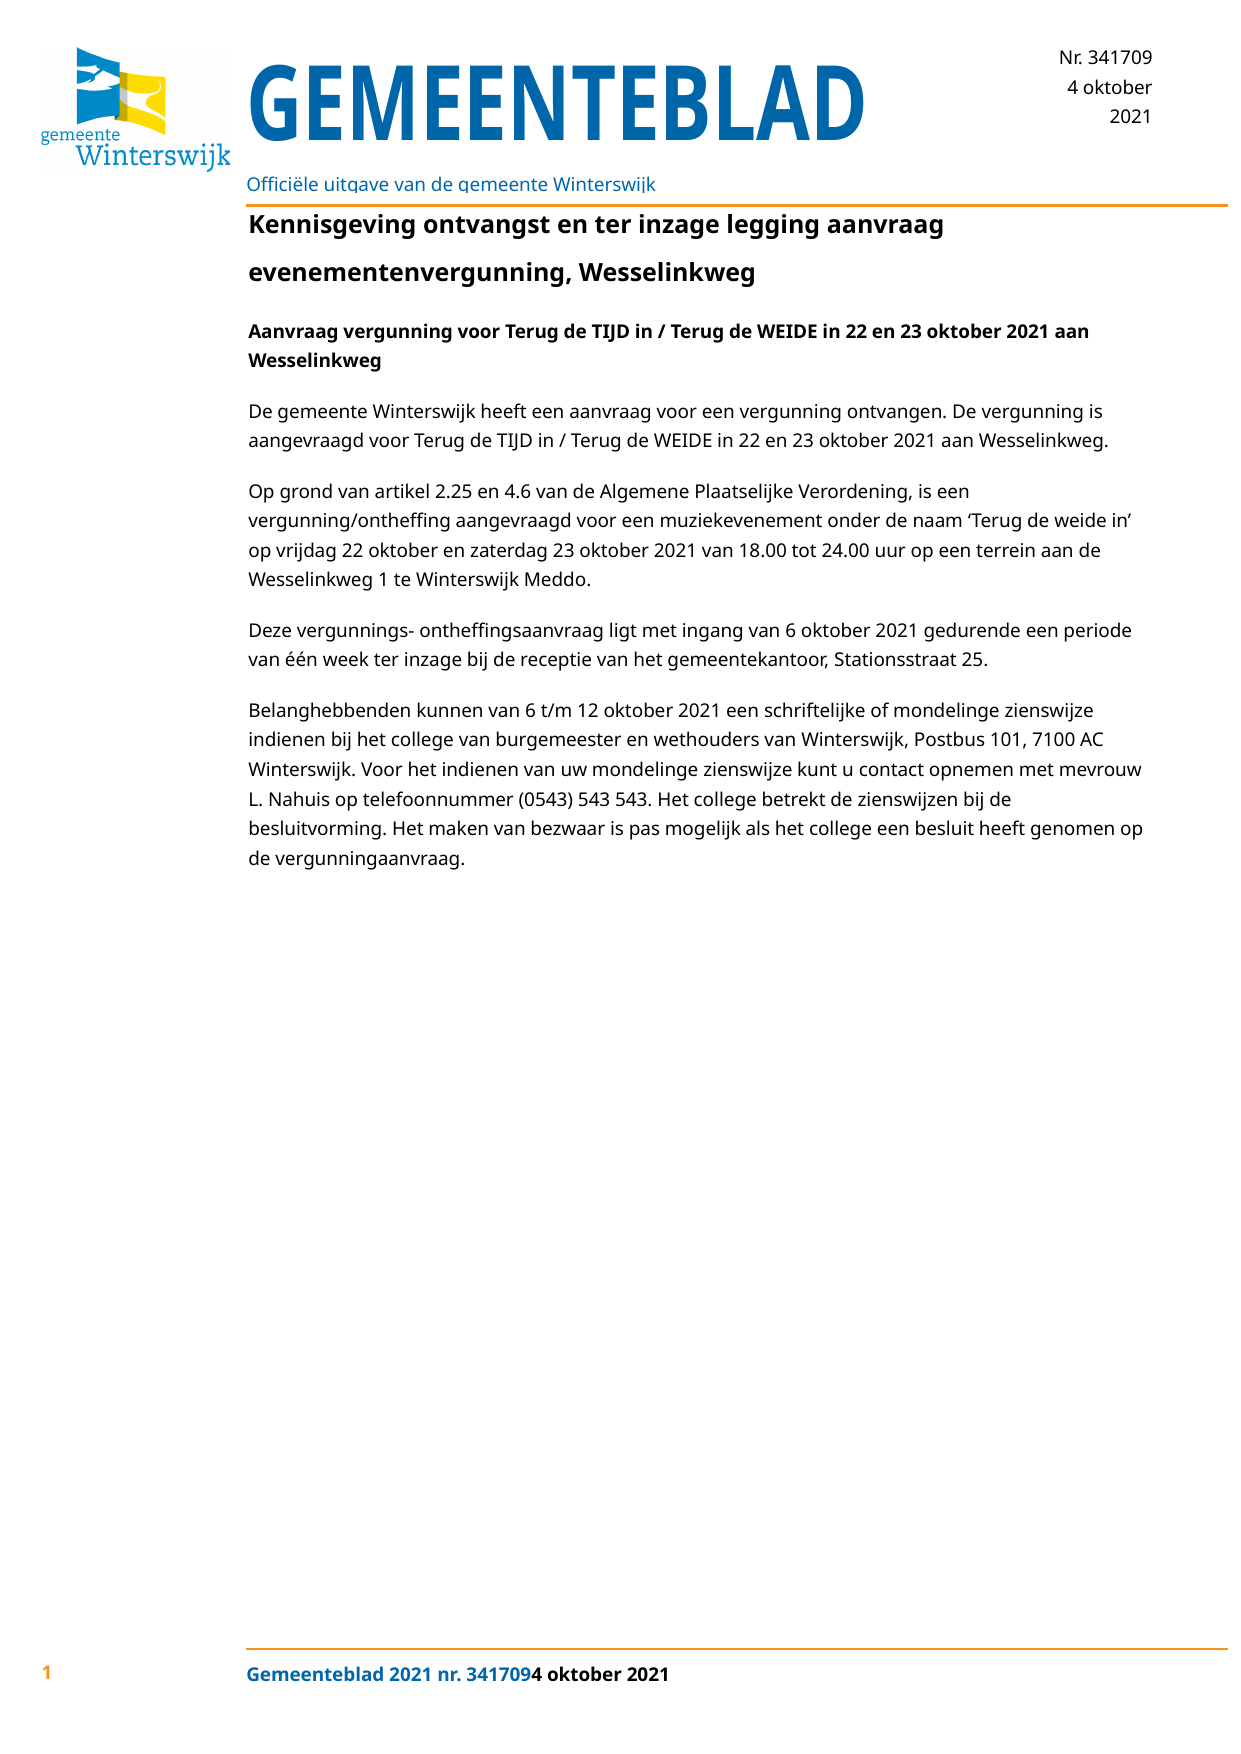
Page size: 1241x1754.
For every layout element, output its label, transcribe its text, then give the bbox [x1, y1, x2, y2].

picture [225, 153, 231, 162]
text Kennisgeving ontvangst en ter inzage legging aanvraag evenementenvergunning, Wesselinkweg [248, 207, 1152, 288]
text Aanvraag vergunning voor Terug de TIJD in / Terug de WEIDE in 22 en 23 oktober 2021 aan Wesselinkweg [248, 318, 1152, 373]
text Belanghebbenden kunnen van 6 t/m 12 oktober 2021 een schriftelijke of mondelinge zienswijze indienen bij het college van burgemeester en wethouders van Winterswijk, Postbus 101, 7100 AC Winterswijk. Voor het indienen van uw mondelinge zienswijze kunt u contact opnemen met mevrouw L. Nahuis op telefoonnummer (0543) 543 543. Het college betrekt de zienswijzen bij de besluitvorming. Het maken van bezwaar is pas mogelijk als het college een besluit heeft genomen op de vergunningaanvraag. [248, 697, 1152, 871]
text Deze vergunnings- ontheffingsaanvraag ligt met ingang van 6 oktober 2021 gedurende een periode van één week ter inzage bij de receptie van het gemeentekantoor, Stationsstraat 25. [248, 617, 1152, 672]
text De gemeente Winterswijk heeft een aanvraag voor een vergunning ontvangen. De vergunning is aangevraagd voor Terug de TIJD in / Terug de WEIDE in 22 en 23 oktober 2021 aan Wesselinkweg. [248, 398, 1152, 453]
text Op grond van artikel 2.25 en 4.6 van de Algemene Plaatselijke Verordening, is een vergunning/ontheffing aangevraagd voor een muziekevenement onder de naam ‘Terug de weide in’ op vrijdag 22 oktober en zaterdag 23 oktober 2021 van 18.00 tot 24.00 uur op een terrein aan de Wesselinkweg 1 te Winterswijk Meddo. [248, 478, 1152, 592]
picture [41, 47, 231, 172]
